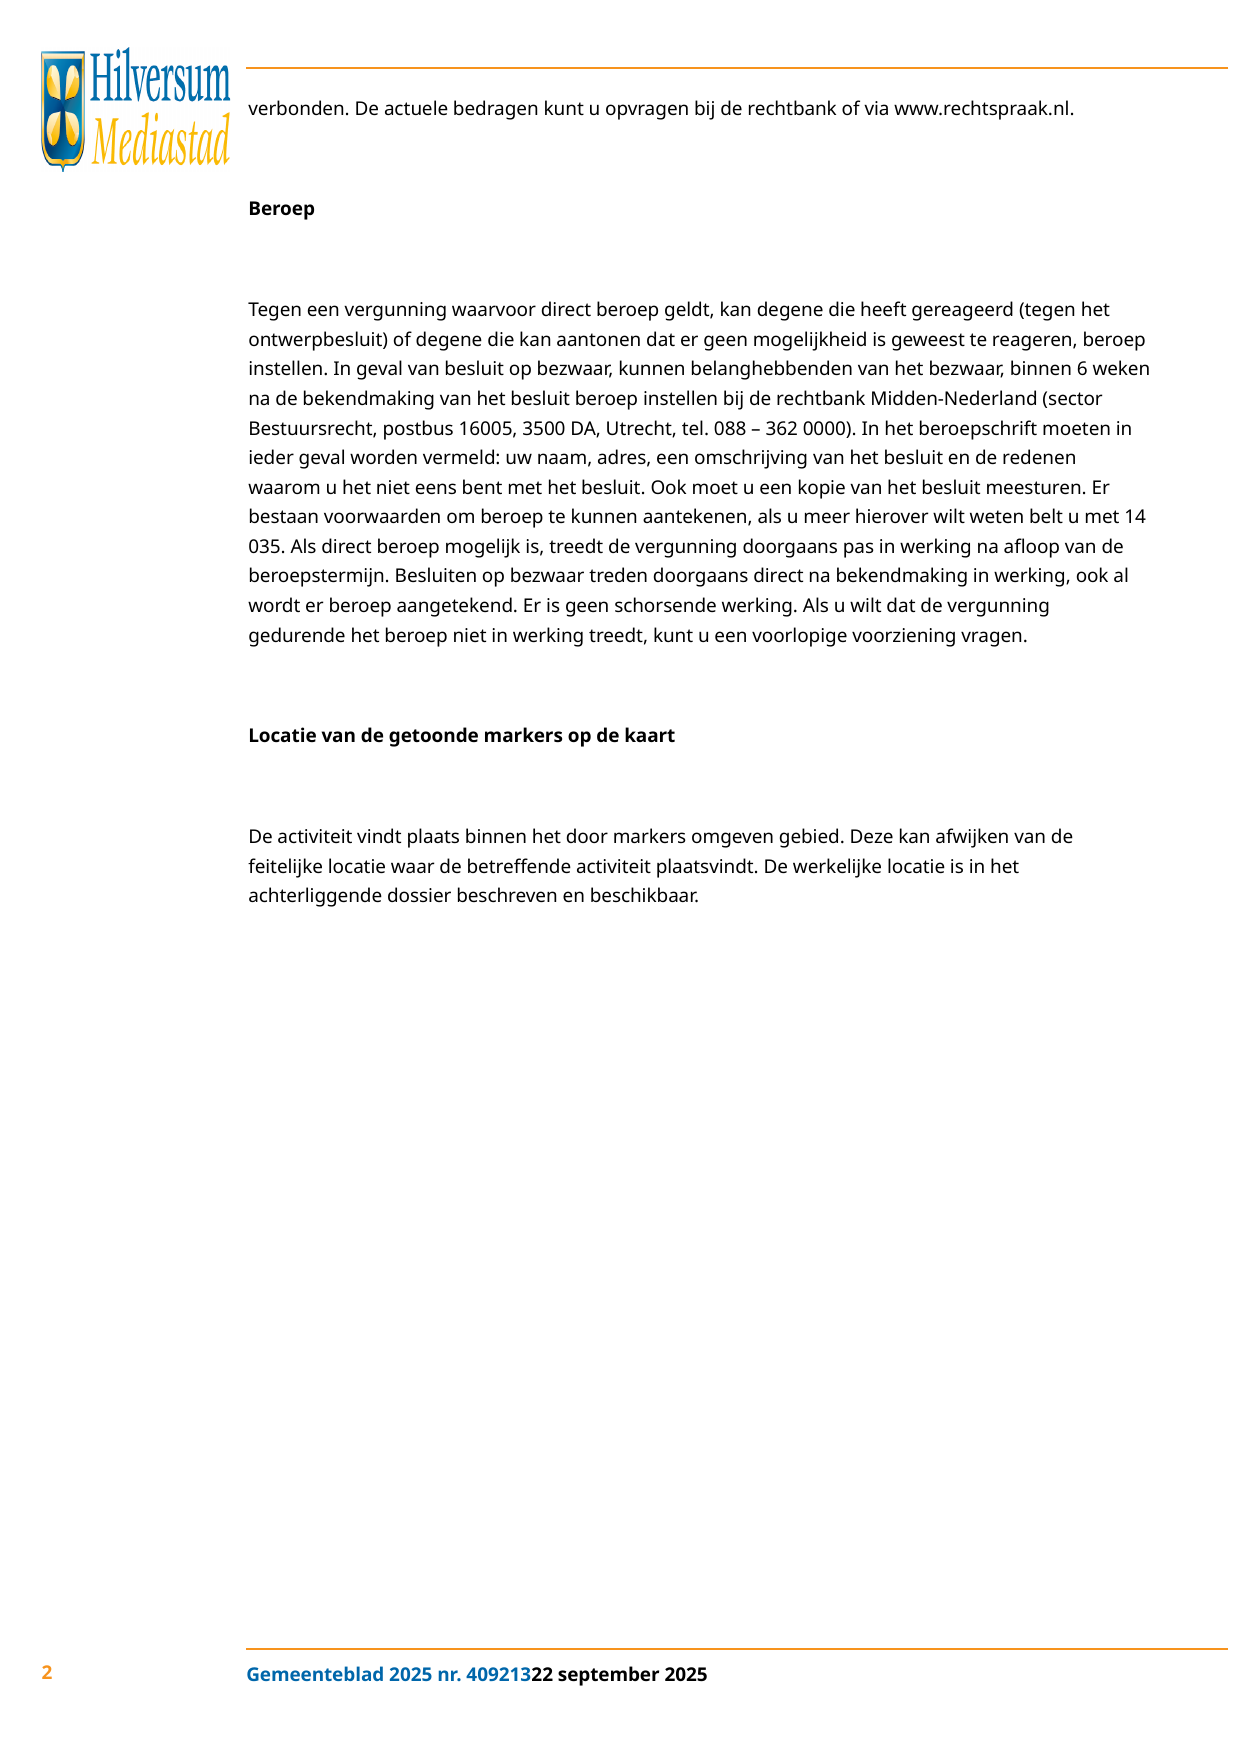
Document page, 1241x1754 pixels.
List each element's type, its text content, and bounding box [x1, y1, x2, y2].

text De activiteit vindt plaats binnen het door markers omgeven gebied. Deze kan afwijken van de feitelijke locatie waar de betreffende activiteit plaatsvindt. De werkelijke locatie is in het achterliggende dossier beschreven en beschikbaar. [248, 823, 1152, 908]
text verbonden. De actuele bedragen kunt u opvragen bij de rechtbank of via www.rechtspraak.nl. [248, 95, 1152, 121]
text Tegen een vergunning waarvoor direct beroep geldt, kan degene die heeft gereageerd (tegen het ontwerpbesluit) of degene die kan aantonen dat er geen mogelijkheid is geweest te reageren, beroep instellen. In geval van besluit op bezwaar, kunnen belanghebbenden van het bezwaar, binnen 6 weken na de bekendmaking van het besluit beroep instellen bij de rechtbank Midden-Nederland (sector Bestuursrecht, postbus 16005, 3500 DA, Utrecht, tel. 088 – 362 0000). In het beroepschrift moeten in ieder geval worden vermeld: uw naam, adres, een omschrijving van het besluit en de redenen waarom u het niet eens bent met het besluit. Ook moet u een kopie van het besluit meesturen. Er bestaan voorwaarden om beroep te kunnen aantekenen, als u meer hierover wilt weten belt u met 14 035. Als direct beroep mogelijk is, treedt de vergunning doorgaans pas in werking na afloop van de beroepstermijn. Besluiten op bezwaar treden doorgaans direct na bekendmaking in werking, ook al wordt er beroep aangetekend. Er is geen schorsende werking. Als u wilt dat de vergunning gedurende het beroep niet in werking treedt, kunt u een voorlopige voorziening vragen. [248, 296, 1152, 648]
text Beroep [248, 196, 1152, 221]
picture [41, 47, 231, 172]
text Locatie van de getoonde markers op de kaart [248, 723, 1152, 748]
